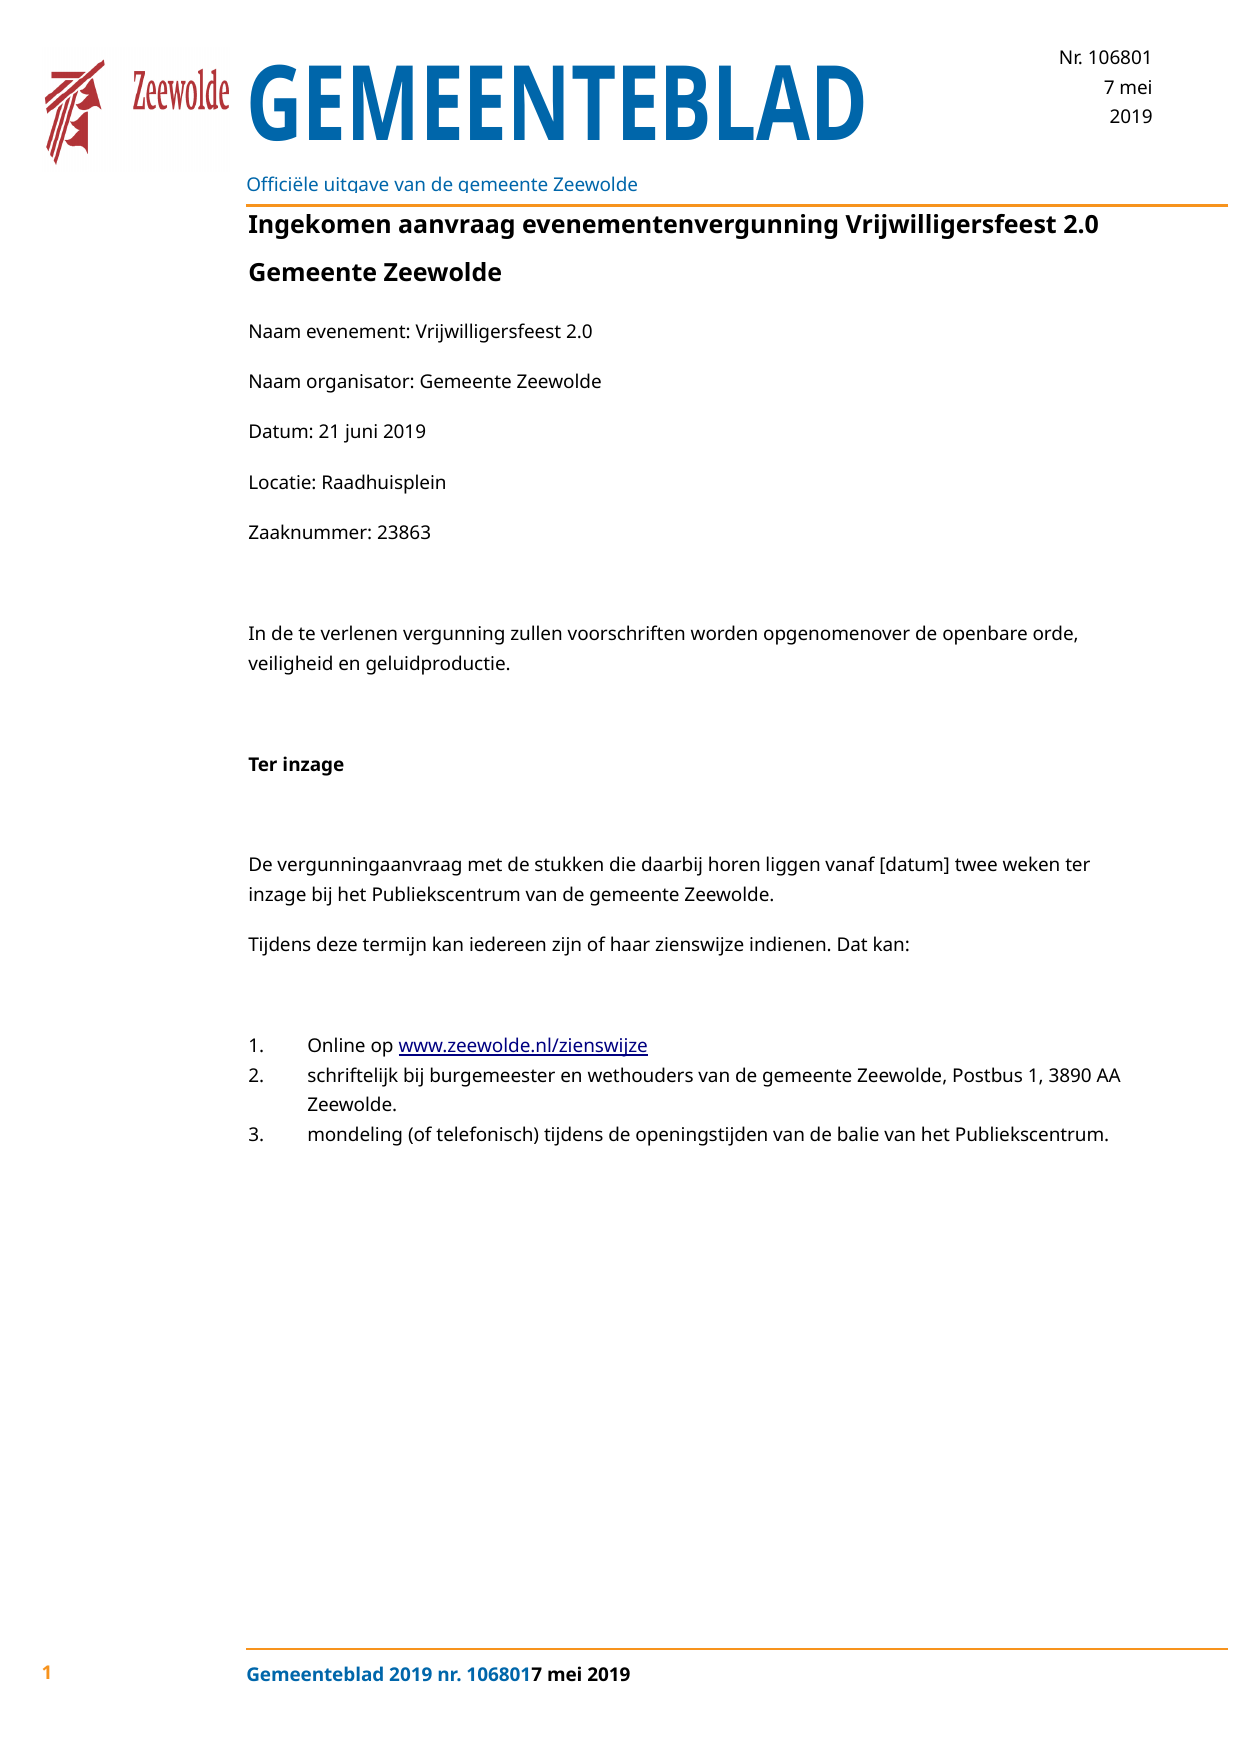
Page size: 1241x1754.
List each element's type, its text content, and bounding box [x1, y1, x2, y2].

list mondeling (of telefonisch) tijdens de openingstijden van de balie van het Publiekscentrum. [248, 1121, 1152, 1147]
list schriftelijk bij burgemeester en wethouders van de gemeente Zeewolde, Postbus 1, 3890 AA Zeewolde. [248, 1062, 1152, 1117]
text De vergunningaanvraag met de stukken die daarbij horen liggen vanaf [datum] twee weken ter inzage bij het Publiekscentrum van de gemeente Zeewolde. [248, 852, 1152, 907]
text Naam evenement: Vrijwilligersfeest 2.0 [248, 318, 1152, 344]
text In de te verlenen vergunning zullen voorschriften worden opgenomenover de openbare orde, veiligheid en geluidproductie. [248, 620, 1152, 676]
text Zaaknummer: 23863 [248, 519, 1152, 545]
text Locatie: Raadhuisplein [248, 469, 1152, 495]
list Online op www.zeewolde.nl/zienswijze [248, 1032, 1152, 1058]
text Datum: 21 juni 2019 [248, 419, 1152, 444]
text Ter inzage [248, 751, 1152, 777]
text Ingekomen aanvraag evenementenvergunning Vrijwilligersfeest 2.0 Gemeente Zeewolde [248, 207, 1152, 288]
picture [41, 47, 231, 172]
text Tijdens deze termijn kan iedereen zijn of haar zienswijze indienen. Dat kan: [248, 932, 1152, 957]
text Naam organisator: Gemeente Zeewolde [248, 368, 1152, 394]
